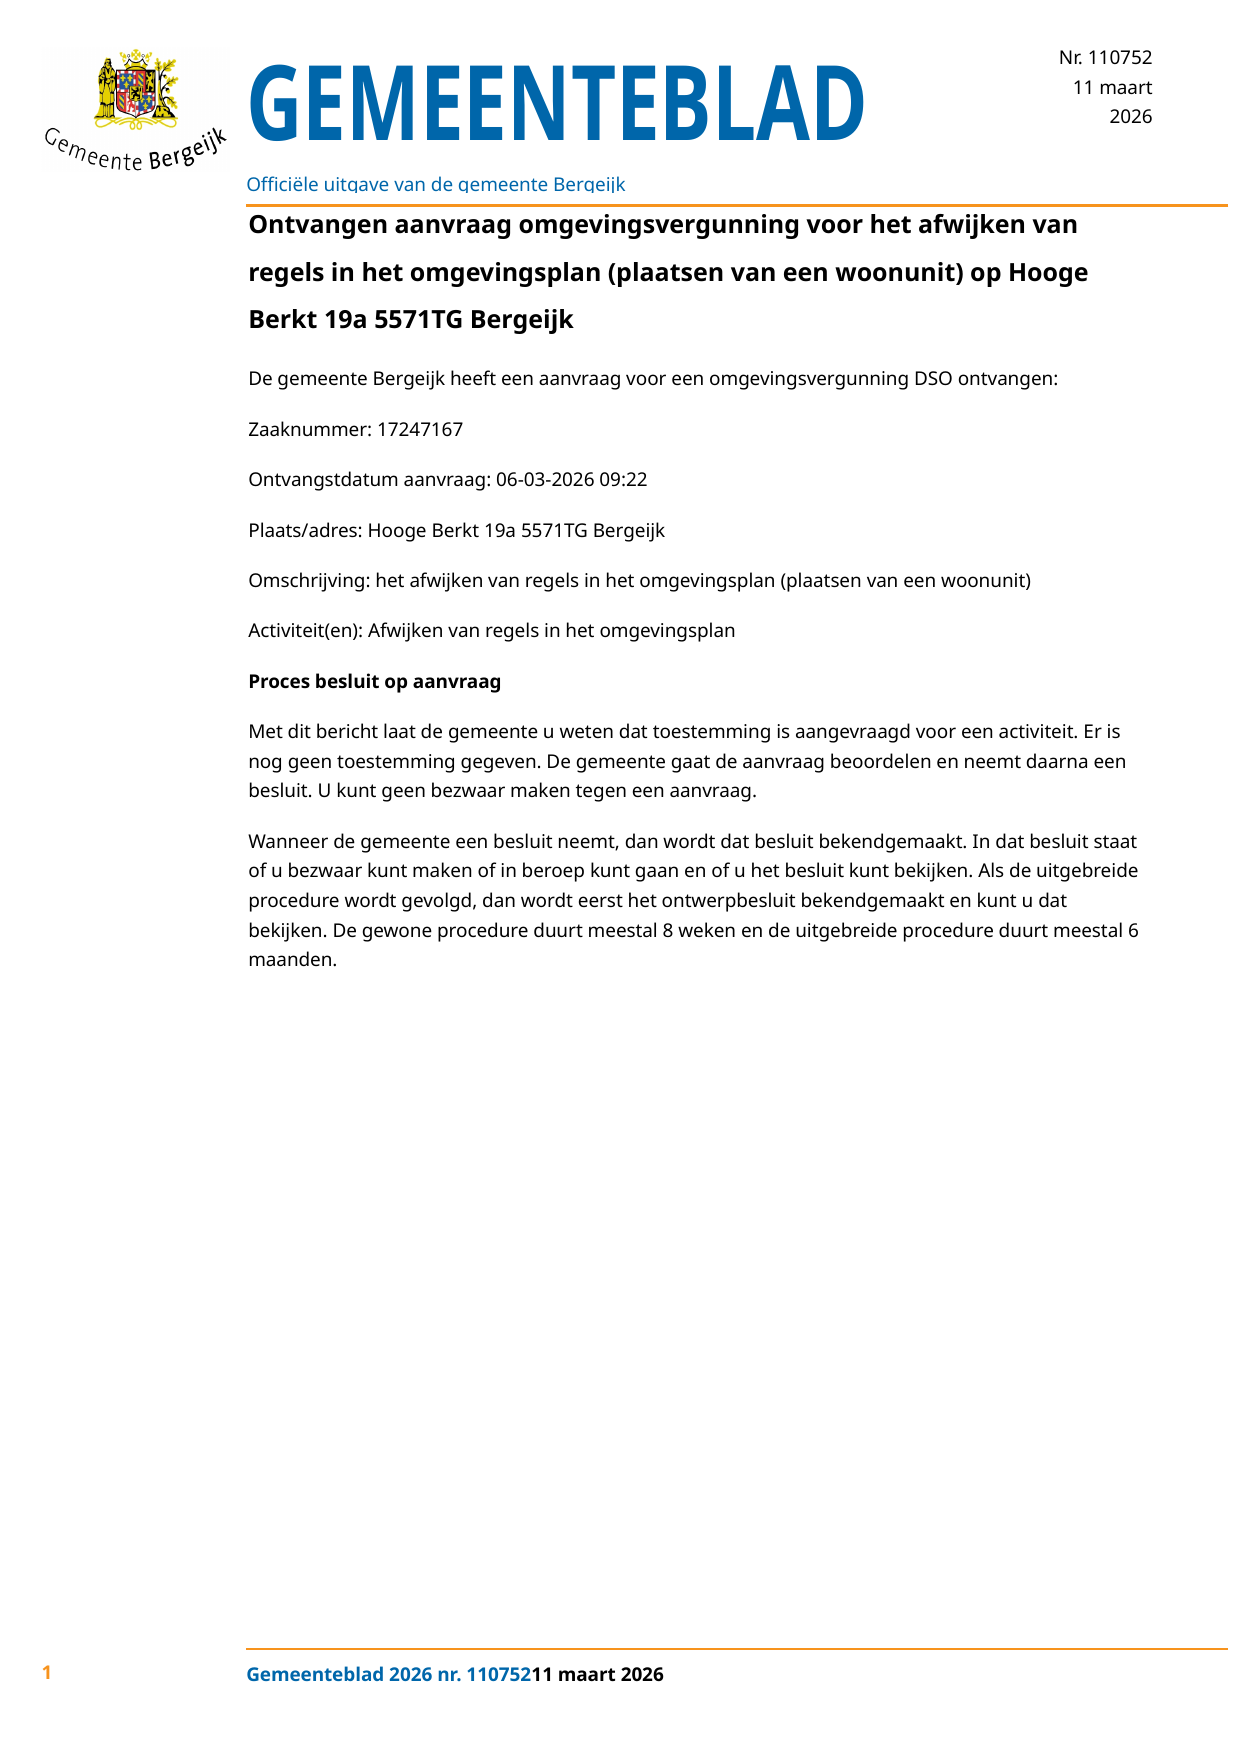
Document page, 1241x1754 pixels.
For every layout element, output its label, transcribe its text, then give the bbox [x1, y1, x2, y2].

text Activiteit(en): Afwijken van regels in het omgevingsplan [248, 618, 1152, 643]
picture [41, 47, 231, 172]
text Plaats/adres: Hooge Berkt 19a 5571TG Bergeijk [248, 517, 1152, 542]
text Ontvangstdatum aanvraag: 06-03-2026 09:22 [248, 466, 1152, 492]
text Wanneer de gemeente een besluit neemt, dan wordt dat besluit bekendgemaakt. In dat besluit staat of u bezwaar kunt maken of in beroep kunt gaan en of u het besluit kunt bekijken. Als de uitgebreide procedure wordt gevolgd, dan wordt eerst het ontwerpbesluit bekendgemaakt en kunt u dat bekijken. De gewone procedure duurt meestal 8 weken en de uitgebreide procedure duurt meestal 6 maanden. [248, 828, 1152, 972]
text Ontvangen aanvraag omgevingsvergunning voor het afwijken van regels in het omgevingsplan (plaatsen van een woonunit) op Hooge Berkt 19a 5571TG Bergeijk [248, 207, 1152, 336]
text Met dit bericht laat de gemeente u weten dat toestemming is aangevraagd voor een activiteit. Er is nog geen toestemming gegeven. De gemeente gaat de aanvraag beoordelen en neemt daarna een besluit. U kunt geen bezwaar maken tegen een aanvraag. [248, 718, 1152, 803]
text Omschrijving: het afwijken van regels in het omgevingsplan (plaatsen van een woonunit) [248, 567, 1152, 593]
text De gemeente Bergeijk heeft een aanvraag voor een omgevingsvergunning DSO ontvangen: [248, 366, 1152, 391]
text Zaaknummer: 17247167 [248, 416, 1152, 442]
text Proces besluit op aanvraag [248, 668, 1152, 694]
